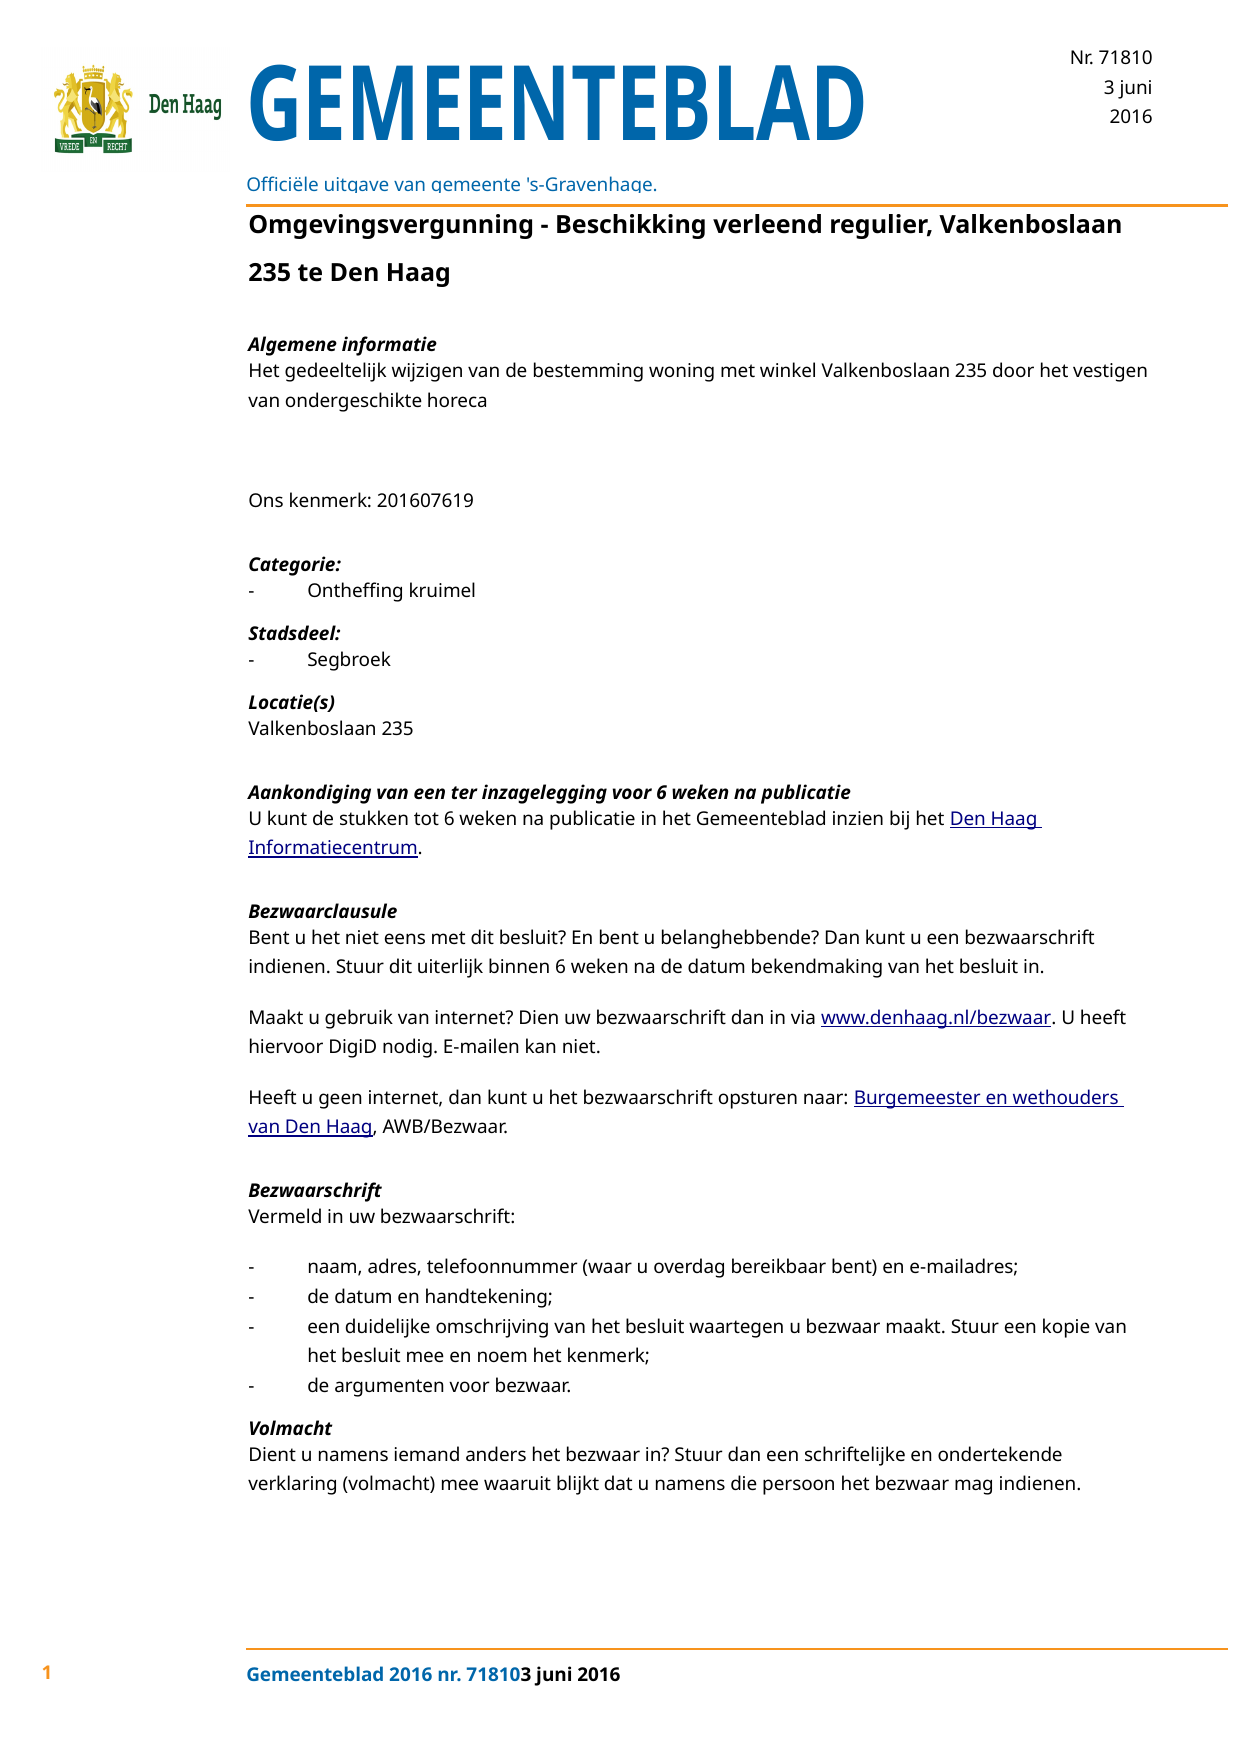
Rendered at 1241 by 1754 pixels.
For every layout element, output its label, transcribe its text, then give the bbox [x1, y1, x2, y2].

text Vermeld in uw bezwaarschrift: [248, 1203, 1152, 1229]
text Stadsdeel: [248, 620, 1152, 646]
text Het gedeeltelijk wijzigen van de bestemming woning met winkel Valkenboslaan 235 door het vestigen van ondergeschikte horeca [248, 357, 1152, 412]
text Aankondiging van een ter inzagelegging voor 6 weken na publicatie [248, 779, 1152, 805]
text Heeft u geen internet, dan kunt u het bezwaarschrift opsturen naar: Burgemeester en wethouders van Den Haag, AWB/Bezwaar. [248, 1084, 1152, 1139]
text Valkenboslaan 235 [248, 715, 1152, 741]
list naam, adres, telefoonnummer (waar u overdag bereikbaar bent) en e-mailadres; [248, 1254, 1152, 1279]
list de datum en handtekening; [248, 1283, 1152, 1309]
text Omgevingsvergunning - Beschikking verleend regulier, Valkenboslaan 235 te Den Haag [248, 207, 1152, 288]
list Segbroek [248, 646, 1152, 672]
list de argumenten voor bezwaar. [248, 1372, 1152, 1398]
text Dient u namens iemand anders het bezwaar in? Stuur dan een schriftelijke en ondertekende verklaring (volmacht) mee waaruit blijkt dat u namens die persoon het bezwaar mag indienen. [248, 1441, 1152, 1496]
text U kunt de stukken tot 6 weken na publicatie in het Gemeenteblad inzien bij het Den Haag Informatiecentrum. [248, 805, 1152, 860]
text Volmacht [248, 1415, 1152, 1441]
text Categorie: [248, 552, 1152, 577]
text Bezwaarclausule [248, 898, 1152, 924]
list een duidelijke omschrijving van het besluit waartegen u bezwaar maakt. Stuur een kopie van het besluit mee en noem het kenmerk; [248, 1313, 1152, 1368]
text Locatie(s) [248, 689, 1152, 715]
text Algemene informatie [248, 331, 1152, 357]
text Bezwaarschrift [248, 1177, 1152, 1203]
picture [41, 47, 231, 172]
text Ons kenmerk: 201607619 [248, 488, 1152, 513]
text Maakt u gebruik van internet? Dien uw bezwaarschrift dan in via www.denhaag.nl/bezwaar. U heeft hiervoor DigiD nodig. E-mailen kan niet. [248, 1004, 1152, 1059]
list Ontheffing kruimel [248, 577, 1152, 603]
text Bent u het niet eens met dit besluit? En bent u belanghebbende? Dan kunt u een bezwaarschrift indienen. Stuur dit uiterlijk binnen 6 weken na de datum bekendmaking van het besluit in. [248, 924, 1152, 979]
